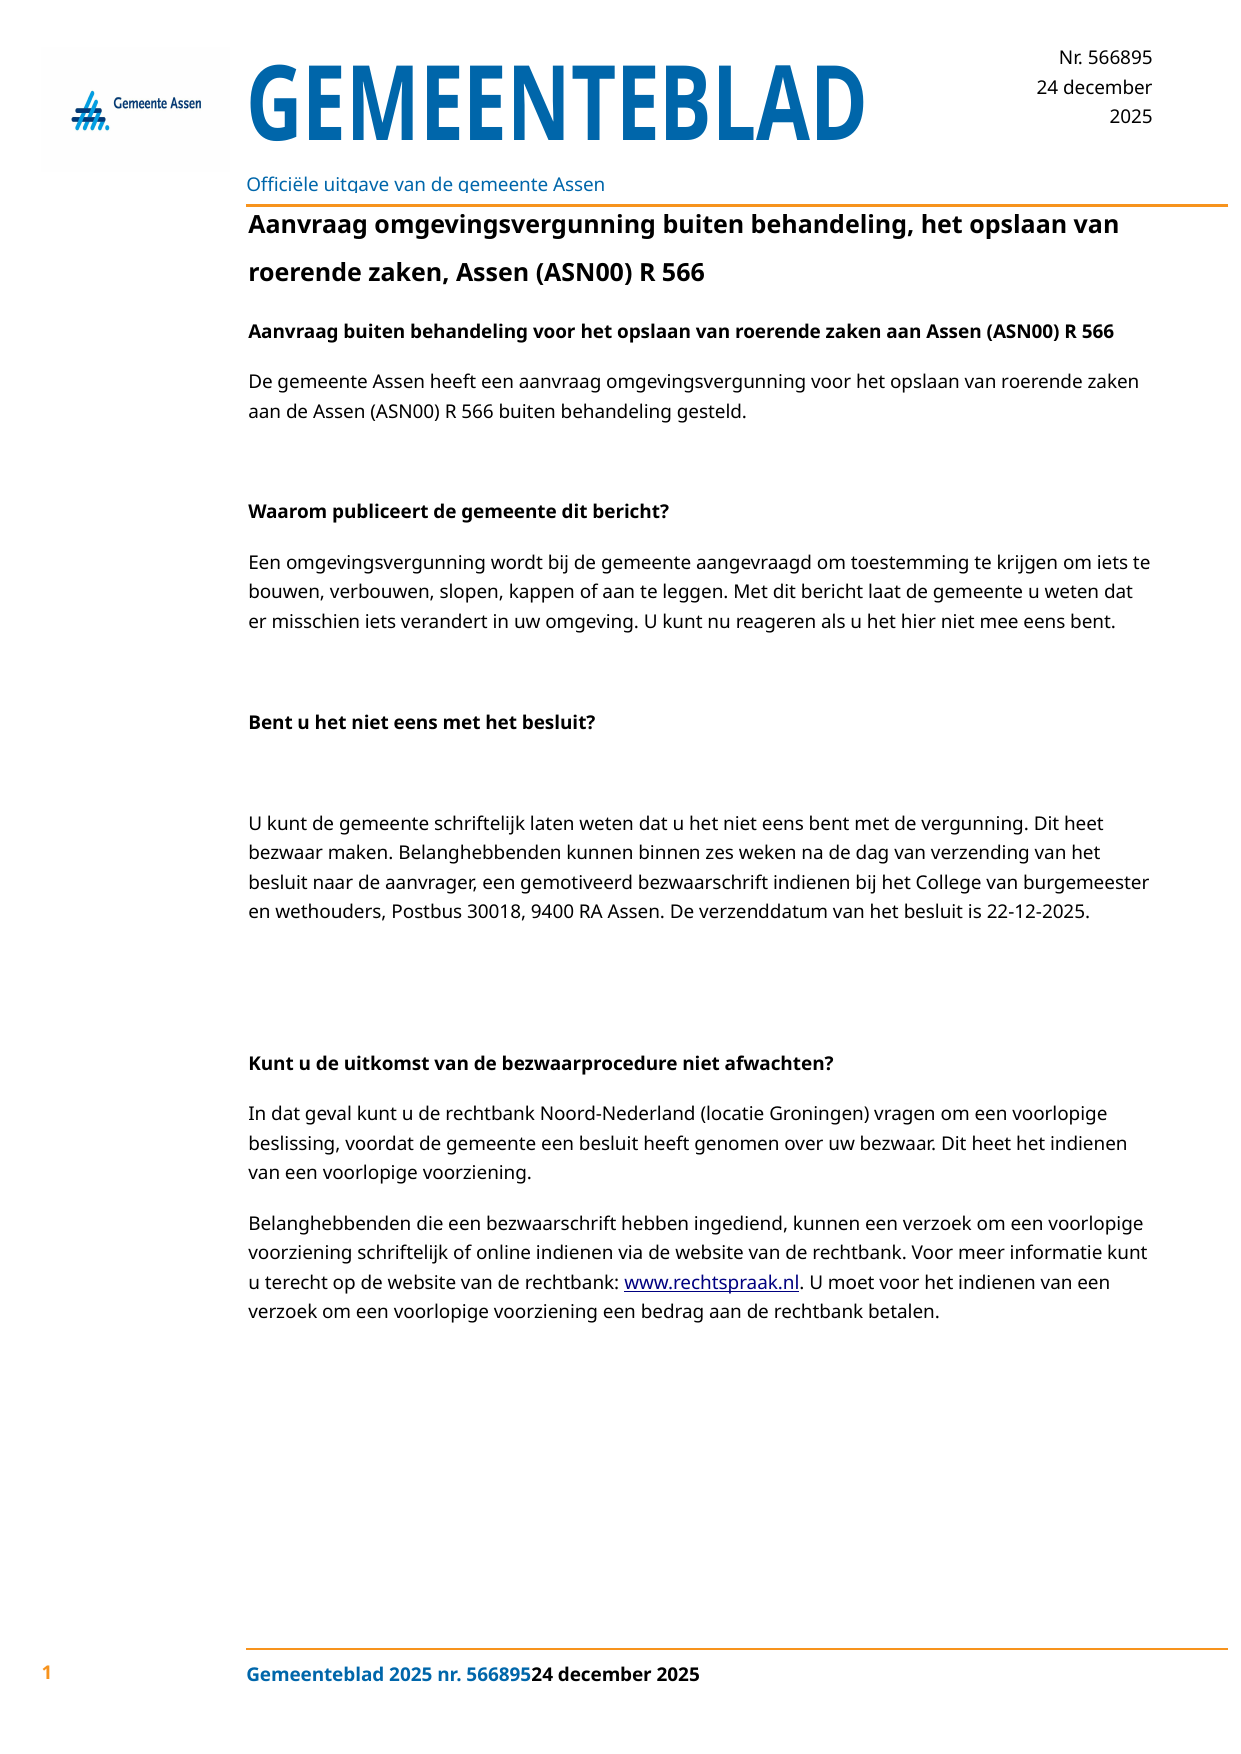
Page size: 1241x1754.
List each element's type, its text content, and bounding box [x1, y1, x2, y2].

text Aanvraag buiten behandeling voor het opslaan van roerende zaken aan Assen (ASN00) R 566 [248, 318, 1152, 344]
text Kunt u de uitkomst van de bezwaarprocedure niet afwachten? [248, 1050, 1152, 1076]
text Een omgevingsvergunning wordt bij de gemeente aangevraagd om toestemming te krijgen om iets te bouwen, verbouwen, slopen, kappen of aan te leggen. Met dit bericht laat de gemeente u weten dat er misschien iets verandert in uw omgeving. U kunt nu reageren als u het hier niet mee eens bent. [248, 549, 1152, 634]
text Aanvraag omgevingsvergunning buiten behandeling, het opslaan van roerende zaken, Assen (ASN00) R 566 [248, 207, 1152, 288]
text Belanghebbenden die een bezwaarschrift hebben ingediend, kunnen een verzoek om een voorlopige voorziening schriftelijk of online indienen via de website van de rechtbank. Voor meer informatie kunt u terecht op de website van de rechtbank: www.rechtspraak.nl. U moet voor het indienen van een verzoek om een voorlopige voorziening een bedrag aan de rechtbank betalen. [248, 1210, 1152, 1324]
text Bent u het niet eens met het besluit? [248, 709, 1152, 735]
text In dat geval kunt u de rechtbank Noord-Nederland (locatie Groningen) vragen om een voorlopige beslissing, voordat de gemeente een besluit heeft genomen over uw bezwaar. Dit heet het indienen van een voorlopige voorziening. [248, 1100, 1152, 1185]
text Waarom publiceert de gemeente dit bericht? [248, 499, 1152, 524]
picture [41, 47, 231, 172]
text De gemeente Assen heeft een aanvraag omgevingsvergunning voor het opslaan van roerende zaken aan de Assen (ASN00) R 566 buiten behandeling gesteld. [248, 368, 1152, 424]
text U kunt de gemeente schriftelijk laten weten dat u het niet eens bent met de vergunning. Dit heet bezwaar maken. Belanghebbenden kunnen binnen zes weken na de dag van verzending van het besluit naar de aanvrager, een gemotiveerd bezwaarschrift indienen bij het College van burgemeester en wethouders, Postbus 30018, 9400 RA Assen. De verzenddatum van het besluit is 22-12-2025. [248, 810, 1152, 924]
